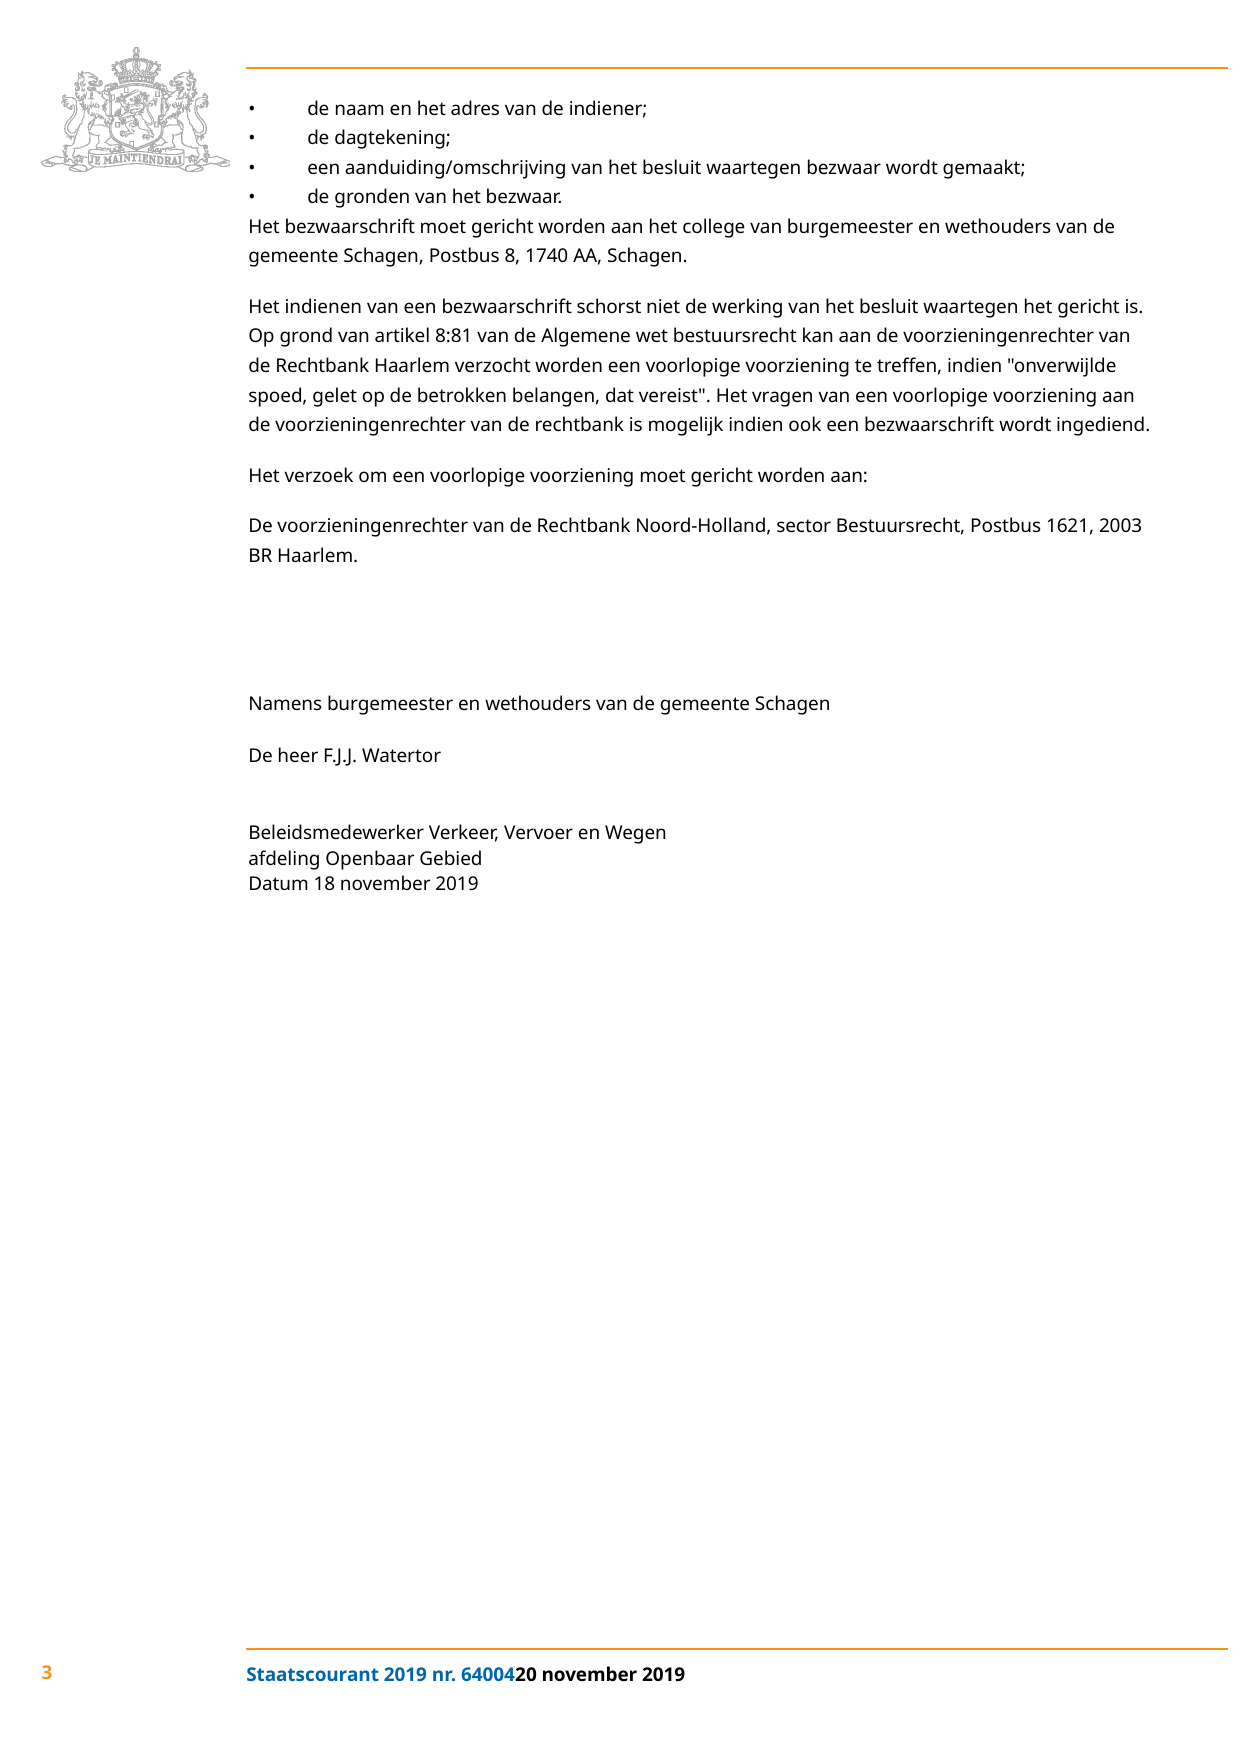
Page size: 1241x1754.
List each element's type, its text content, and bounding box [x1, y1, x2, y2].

text Beleidsmedewerker Verkeer, Vervoer en Wegen [248, 819, 1152, 845]
list de dagtekening; [248, 124, 1152, 150]
text Datum 18 november 2019 [248, 871, 1152, 896]
text Namens burgemeester en wethouders van de gemeente Schagen [248, 691, 1152, 716]
list een aanduiding/omschrijving van het besluit waartegen bezwaar wordt gemaakt; [248, 154, 1152, 180]
text Het verzoek om een voorlopige voorziening moet gericht worden aan: [248, 462, 1152, 488]
text De voorzieningenrechter van de Rechtbank Noord-Holland, sector Bestuursrecht, Postbus 1621, 2003 BR Haarlem. [248, 512, 1152, 568]
text afdeling Openbaar Gebied [248, 845, 1152, 871]
list de gronden van het bezwaar. [248, 183, 1152, 209]
text Het bezwaarschrift moet gericht worden aan het college van burgemeester en wethouders van de gemeente Schagen, Postbus 8, 1740 AA, Schagen. [248, 213, 1152, 268]
text Het indienen van een bezwaarschrift schorst niet de werking van het besluit waartegen het gericht is. Op grond van artikel 8:81 van de Algemene wet bestuursrecht kan aan de voorzieningenrechter van de Rechtbank Haarlem verzocht worden een voorlopige voorziening te treffen, indien "onverwijlde spoed, gelet op de betrokken belangen, dat vereist". Het vragen van een voorlopige voorziening aan de voorzieningenrechter van de rechtbank is mogelijk indien ook een bezwaarschrift wordt ingediend. [248, 293, 1152, 437]
text De heer F.J.J. Watertor [248, 742, 1152, 768]
list de naam en het adres van de indiener; [248, 95, 1152, 121]
picture [41, 47, 231, 172]
